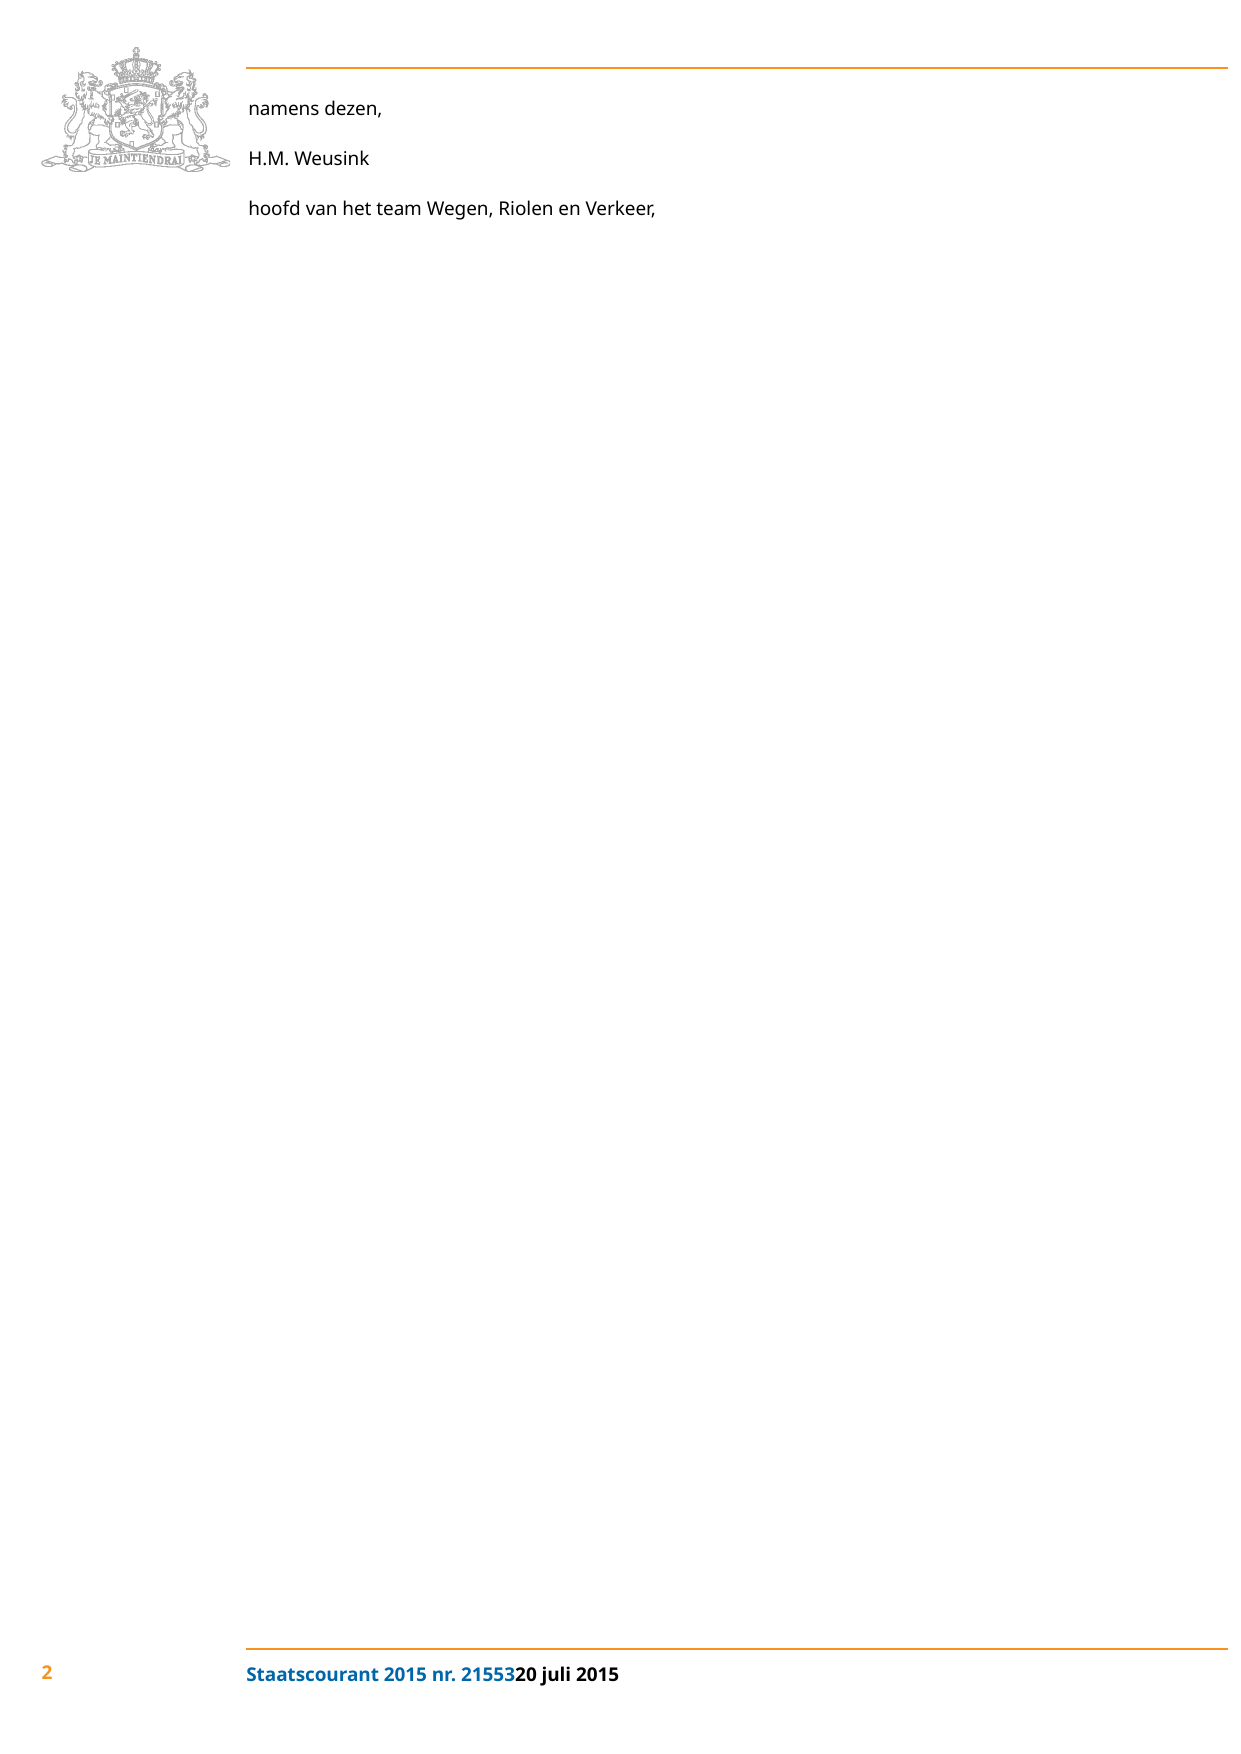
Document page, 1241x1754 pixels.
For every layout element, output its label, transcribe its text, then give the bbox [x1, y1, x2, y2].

text namens dezen, [248, 95, 1152, 121]
text H.M. Weusink [248, 145, 1152, 171]
text hoofd van het team Wegen, Riolen en Verkeer, [248, 196, 1152, 221]
picture [41, 47, 231, 172]
